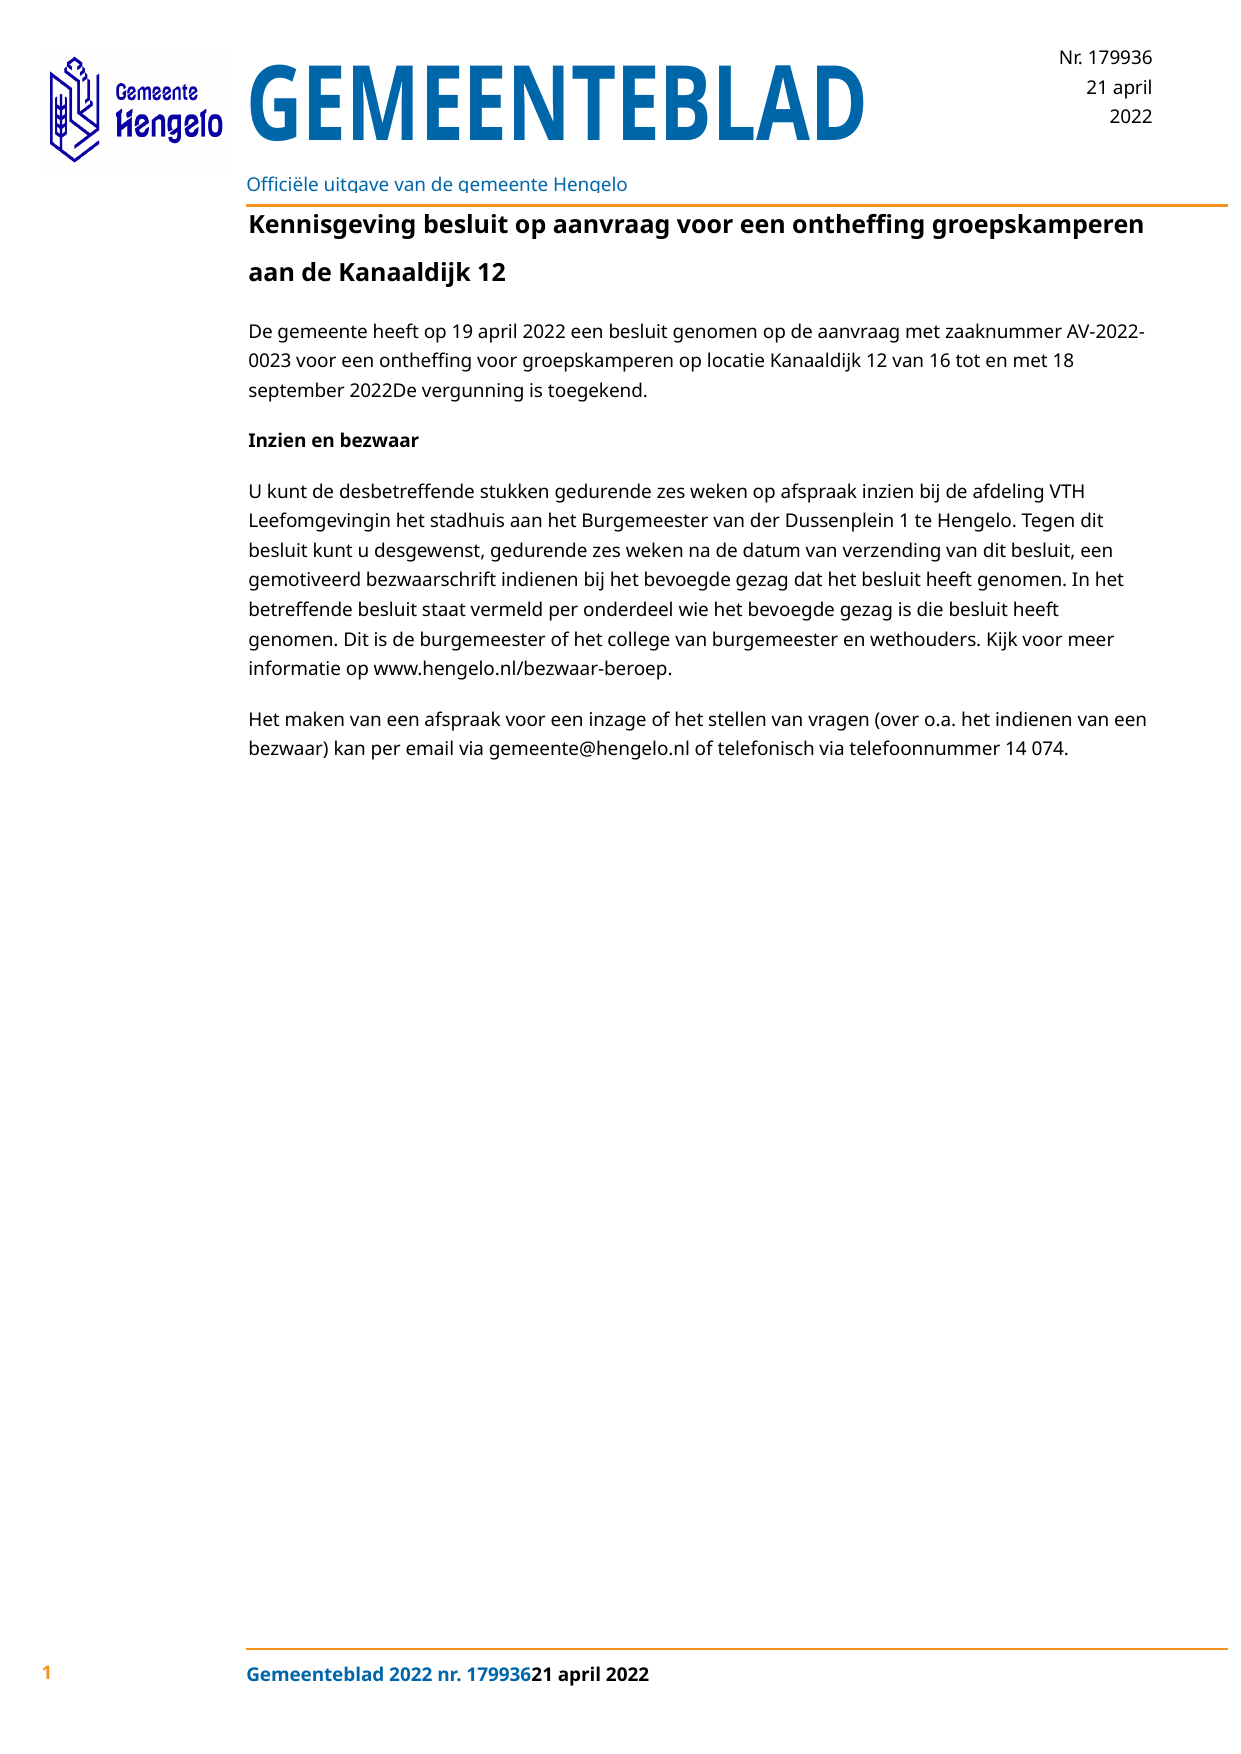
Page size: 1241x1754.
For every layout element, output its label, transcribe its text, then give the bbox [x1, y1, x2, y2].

picture [41, 47, 231, 172]
text Het maken van een afspraak voor een inzage of het stellen van vragen (over o.a. het indienen van een bezwaar) kan per email via gemeente@hengelo.nl of telefonisch via telefoonnummer 14 074. [248, 706, 1152, 761]
text Kennisgeving besluit op aanvraag voor een ontheffing groepskamperen aan de Kanaaldijk 12 [248, 207, 1152, 288]
text De gemeente heeft op 19 april 2022 een besluit genomen op de aanvraag met zaaknummer AV-2022-0023 voor een ontheffing voor groepskamperen op locatie Kanaaldijk 12 van 16 tot en met 18 september 2022De vergunning is toegekend. [248, 318, 1152, 403]
text Inzien en bezwaar [248, 427, 1152, 453]
text U kunt de desbetreffende stukken gedurende zes weken op afspraak inzien bij de afdeling VTH Leefomgevingin het stadhuis aan het Burgemeester van der Dussenplein 1 te Hengelo. Tegen dit besluit kunt u desgewenst, gedurende zes weken na de datum van verzending van dit besluit, een gemotiveerd bezwaarschrift indienen bij het bevoegde gezag dat het besluit heeft genomen. In het betreffende besluit staat vermeld per onderdeel wie het bevoegde gezag is die besluit heeft genomen. Dit is de burgemeester of het college van burgemeester en wethouders. Kijk voor meer informatie op www.hengelo.nl/bezwaar-beroep. [248, 478, 1152, 681]
